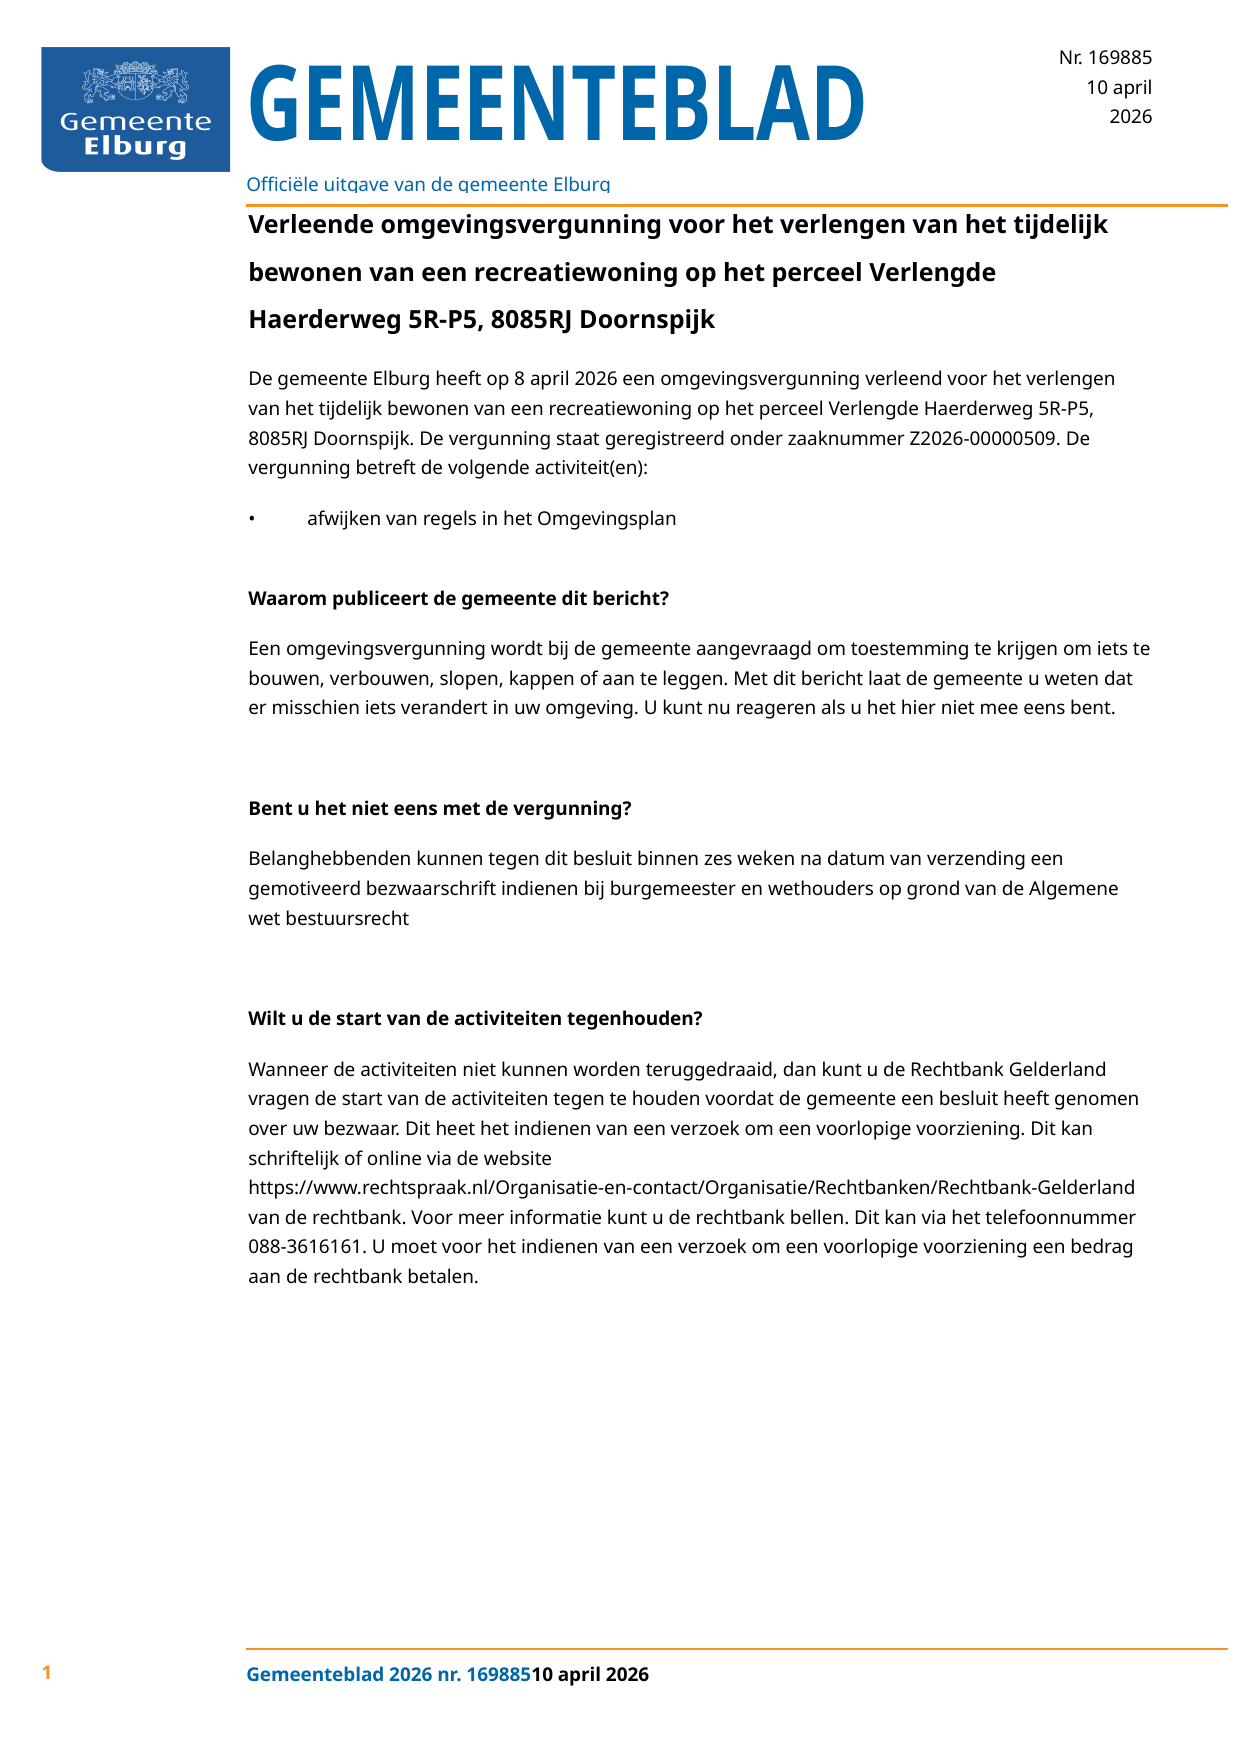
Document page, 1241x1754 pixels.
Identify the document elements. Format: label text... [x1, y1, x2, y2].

text Verleende omgevingsvergunning voor het verlengen van het tijdelijk bewonen van een recreatiewoning op het perceel Verlengde Haerderweg 5R-P5, 8085RJ Doornspijk [248, 207, 1152, 336]
text Een omgevingsvergunning wordt bij de gemeente aangevraagd om toestemming te krijgen om iets te bouwen, verbouwen, slopen, kappen of aan te leggen. Met dit bericht laat de gemeente u weten dat er misschien iets verandert in uw omgeving. U kunt nu reageren als u het hier niet mee eens bent. [248, 635, 1152, 720]
picture [41, 47, 231, 172]
text Waarom publiceert de gemeente dit bericht? [248, 585, 1152, 610]
text Wanneer de activiteiten niet kunnen worden teruggedraaid, dan kunt u de Rechtbank Gelderland vragen de start van de activiteiten tegen te houden voordat de gemeente een besluit heeft genomen over uw bezwaar. Dit heet het indienen van een verzoek om een voorlopige voorziening. Dit kan schriftelijk of online via de website https://www.rechtspraak.nl/Organisatie-en-contact/Organisatie/Rechtbanken/Rechtbank-Gelderland van de rechtbank. Voor meer informatie kunt u de rechtbank bellen. Dit kan via het telefoonnummer 088-3616161. U moet voor het indienen van een verzoek om een voorlopige voorziening een bedrag aan de rechtbank betalen. [248, 1056, 1152, 1289]
text Wilt u de start van de activiteiten tegenhouden? [248, 1006, 1152, 1031]
list afwijken van regels in het Omgevingsplan [248, 505, 1152, 530]
text De gemeente Elburg heeft op 8 april 2026 een omgevingsvergunning verleend voor het verlengen van het tijdelijk bewonen van een recreatiewoning op het perceel Verlengde Haerderweg 5R-P5, 8085RJ Doornspijk. De vergunning staat geregistreerd onder zaaknummer Z2026-00000509. De vergunning betreft de volgende activiteit(en): [248, 366, 1152, 480]
text Bent u het niet eens met de vergunning? [248, 795, 1152, 821]
text Belanghebbenden kunnen tegen dit besluit binnen zes weken na datum van verzending een gemotiveerd bezwaarschrift indienen bij burgemeester en wethouders op grond van de Algemene wet bestuursrecht [248, 846, 1152, 930]
